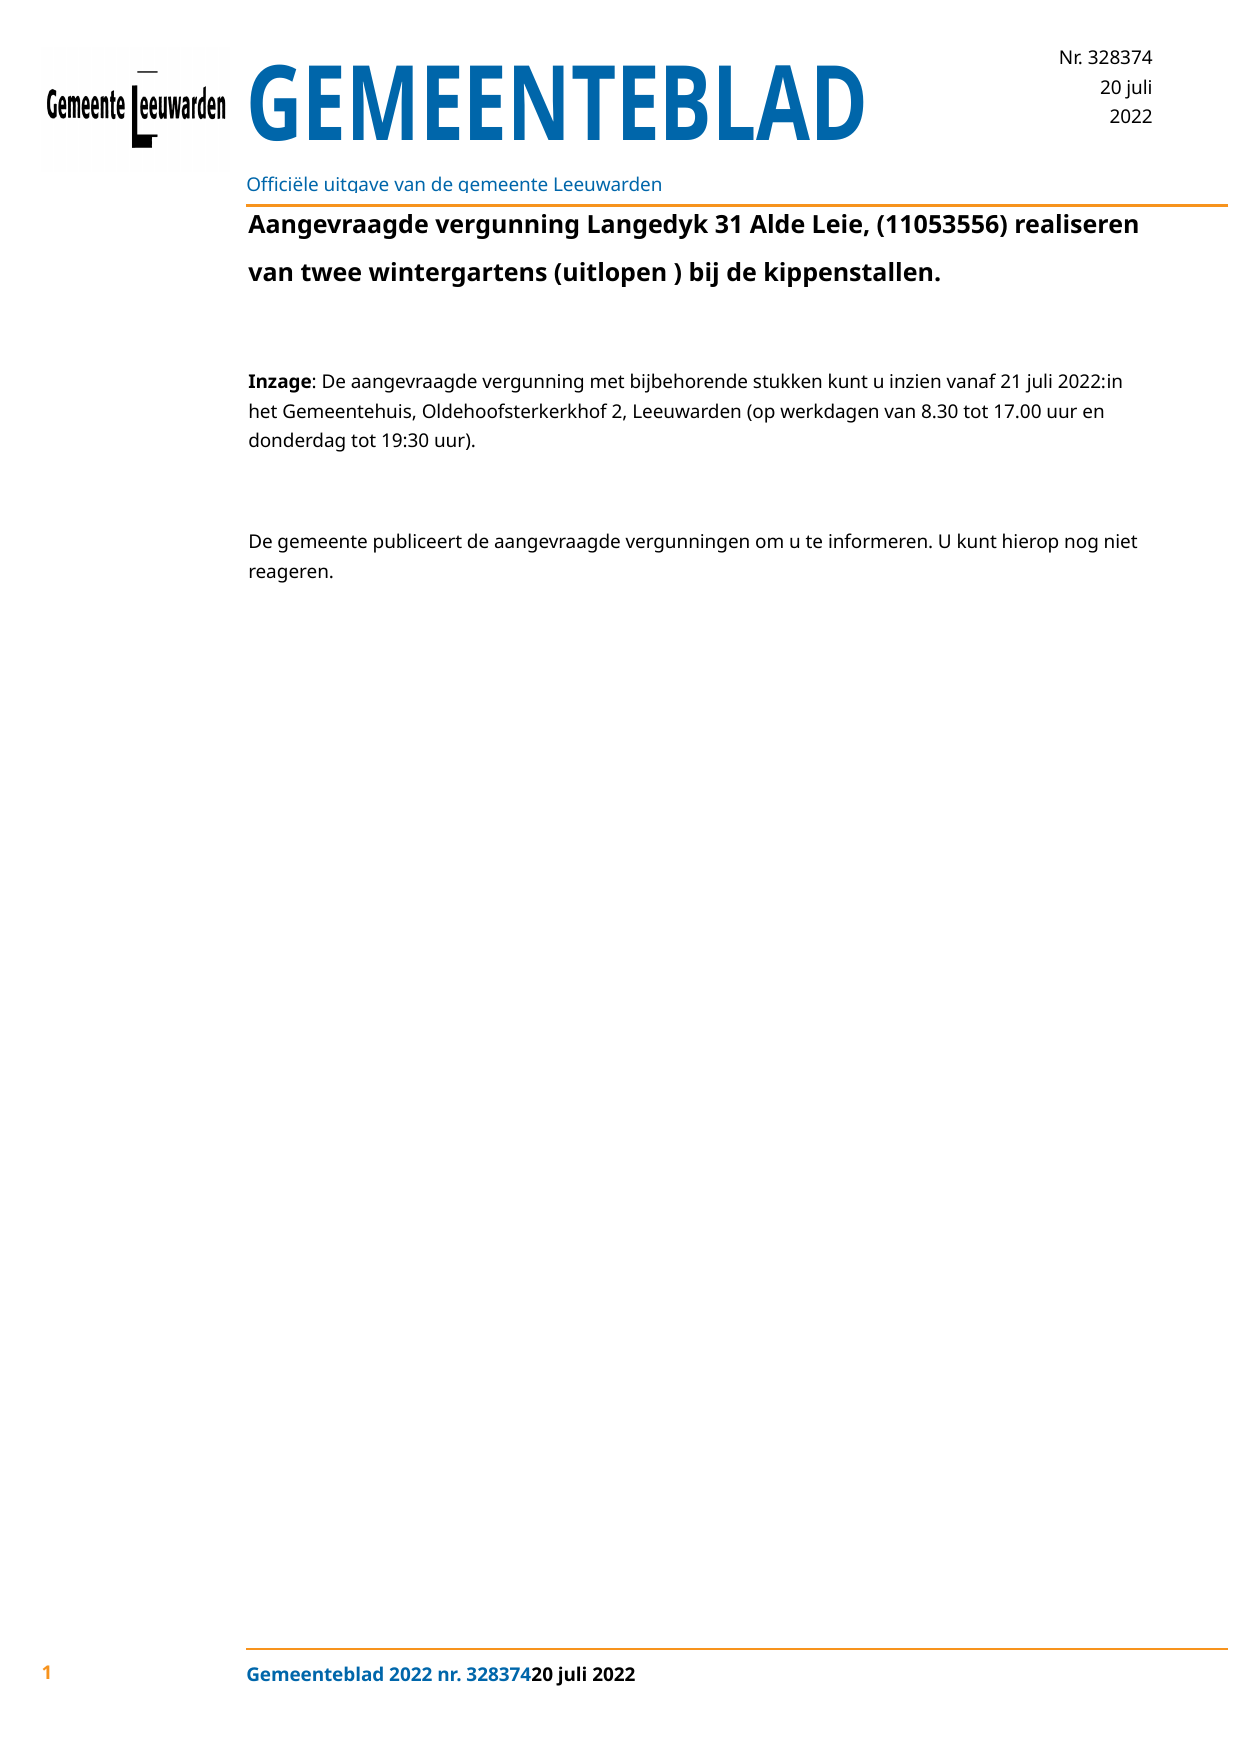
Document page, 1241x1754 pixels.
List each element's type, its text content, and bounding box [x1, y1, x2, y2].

picture [41, 47, 231, 172]
text Aangevraagde vergunning Langedyk 31 Alde Leie, (11053556) realiseren van twee wintergartens (uitlopen ) bij de kippenstallen. [248, 207, 1152, 288]
text De gemeente publiceert de aangevraagde vergunningen om u te informeren. U kunt hierop nog niet reageren. [248, 528, 1152, 584]
text Inzage: De aangevraagde vergunning met bijbehorende stukken kunt u inzien vanaf 21 juli 2022:in het Gemeentehuis, Oldehoofsterkerkhof 2, Leeuwarden (op werkdagen van 8.30 tot 17.00 uur en donderdag tot 19:30 uur). [248, 368, 1152, 453]
